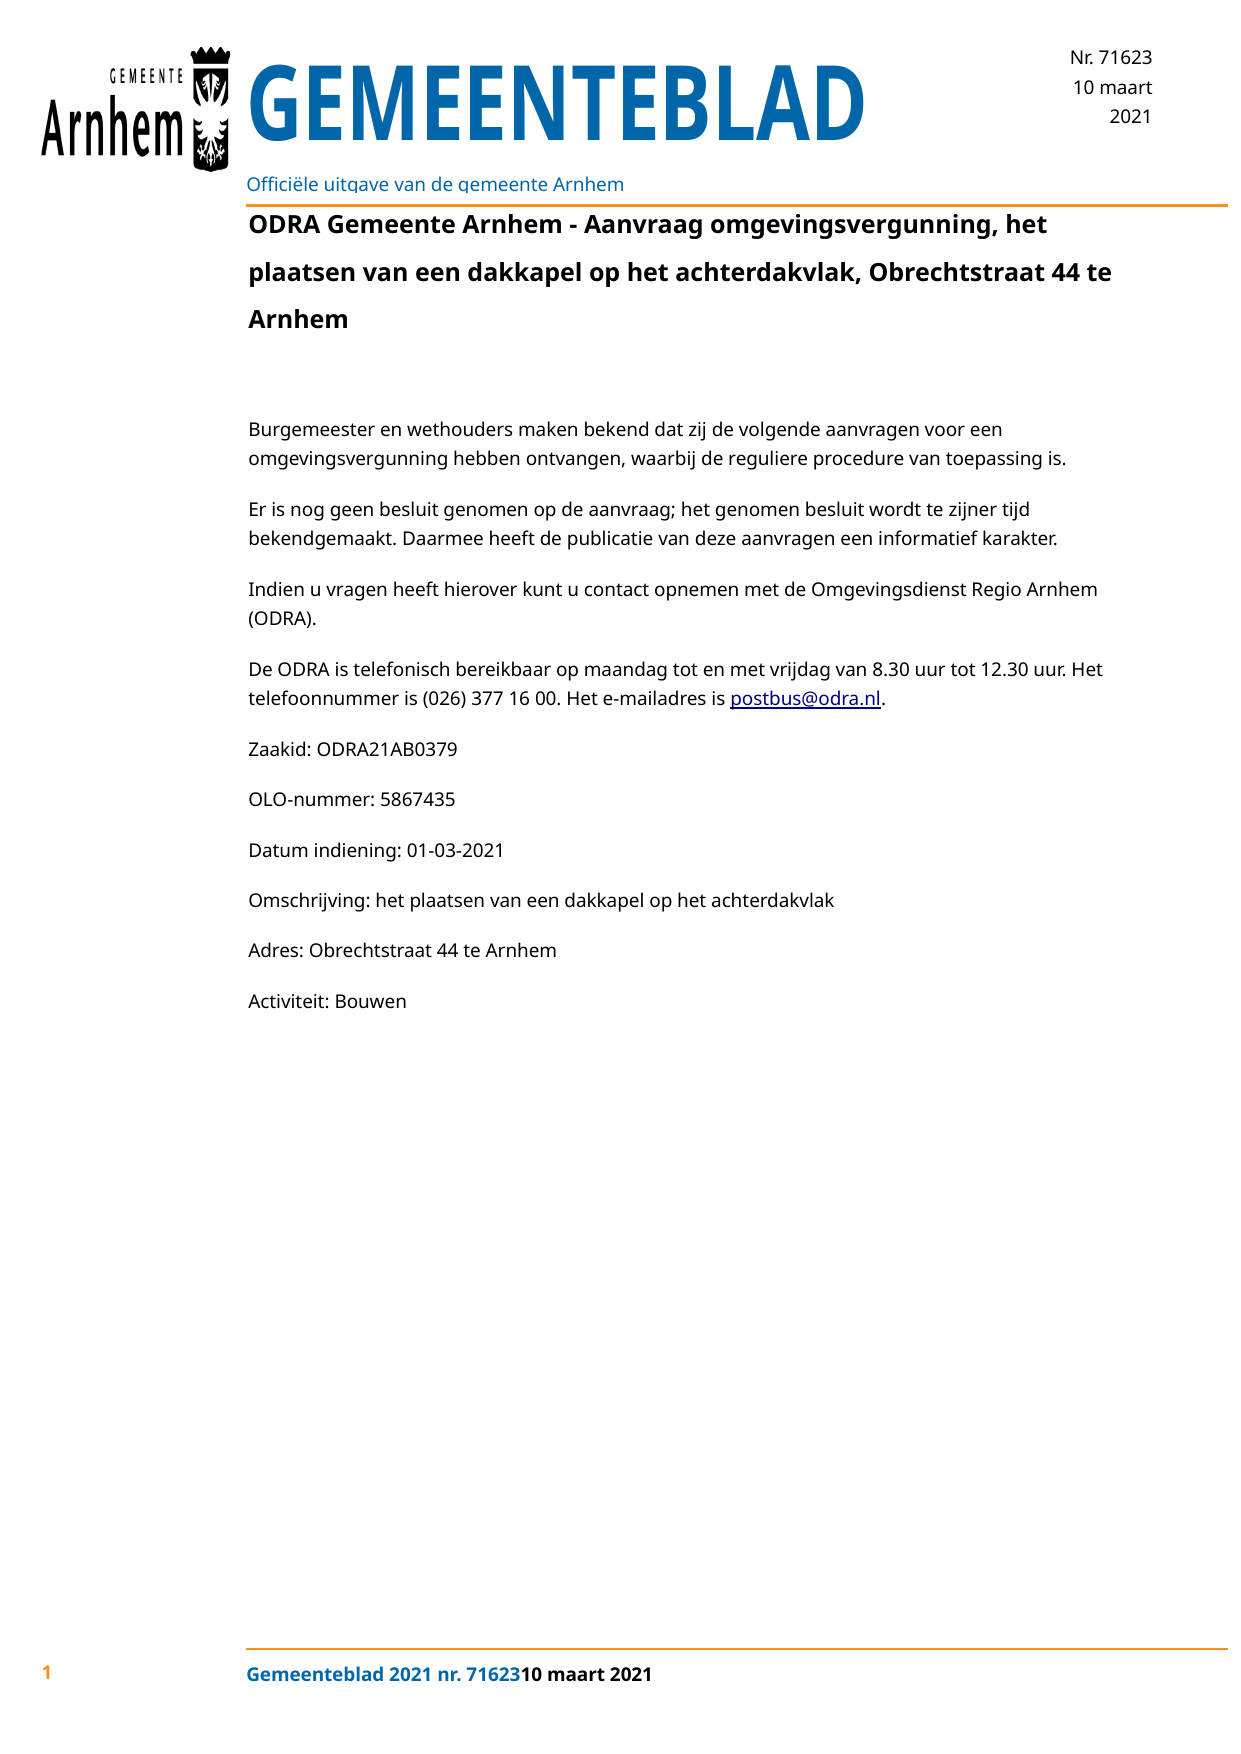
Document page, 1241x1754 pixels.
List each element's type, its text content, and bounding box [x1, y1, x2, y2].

text Datum indiening: 01-03-2021 [248, 837, 1152, 862]
text Zaakid: ODRA21AB0379 [248, 736, 1152, 762]
text Indien u vragen heeft hierover kunt u contact opnemen met de Omgevingsdienst Regio Arnhem (ODRA). [248, 576, 1152, 631]
text ODRA Gemeente Arnhem - Aanvraag omgevingsvergunning, het plaatsen van een dakkapel op het achterdakvlak, Obrechtstraat 44 te Arnhem [248, 207, 1152, 336]
text Omschrijving: het plaatsen van een dakkapel op het achterdakvlak [248, 887, 1152, 913]
picture [41, 47, 231, 172]
text Adres: Obrechtstraat 44 te Arnhem [248, 938, 1152, 963]
text Activiteit: Bouwen [248, 988, 1152, 1014]
text Er is nog geen besluit genomen op de aanvraag; het genomen besluit wordt te zijner tijd bekendgemaakt. Daarmee heeft de publicatie van deze aanvragen een informatief karakter. [248, 496, 1152, 551]
text Burgemeester en wethouders maken bekend dat zij de volgende aanvragen voor een omgevingsvergunning hebben ontvangen, waarbij de reguliere procedure van toepassing is. [248, 416, 1152, 471]
text De ODRA is telefonisch bereikbaar op maandag tot en met vrijdag van 8.30 uur tot 12.30 uur. Het telefoonnummer is (026) 377 16 00. Het e-mailadres is postbus@odra.nl. [248, 656, 1152, 711]
text OLO-nummer: 5867435 [248, 786, 1152, 812]
